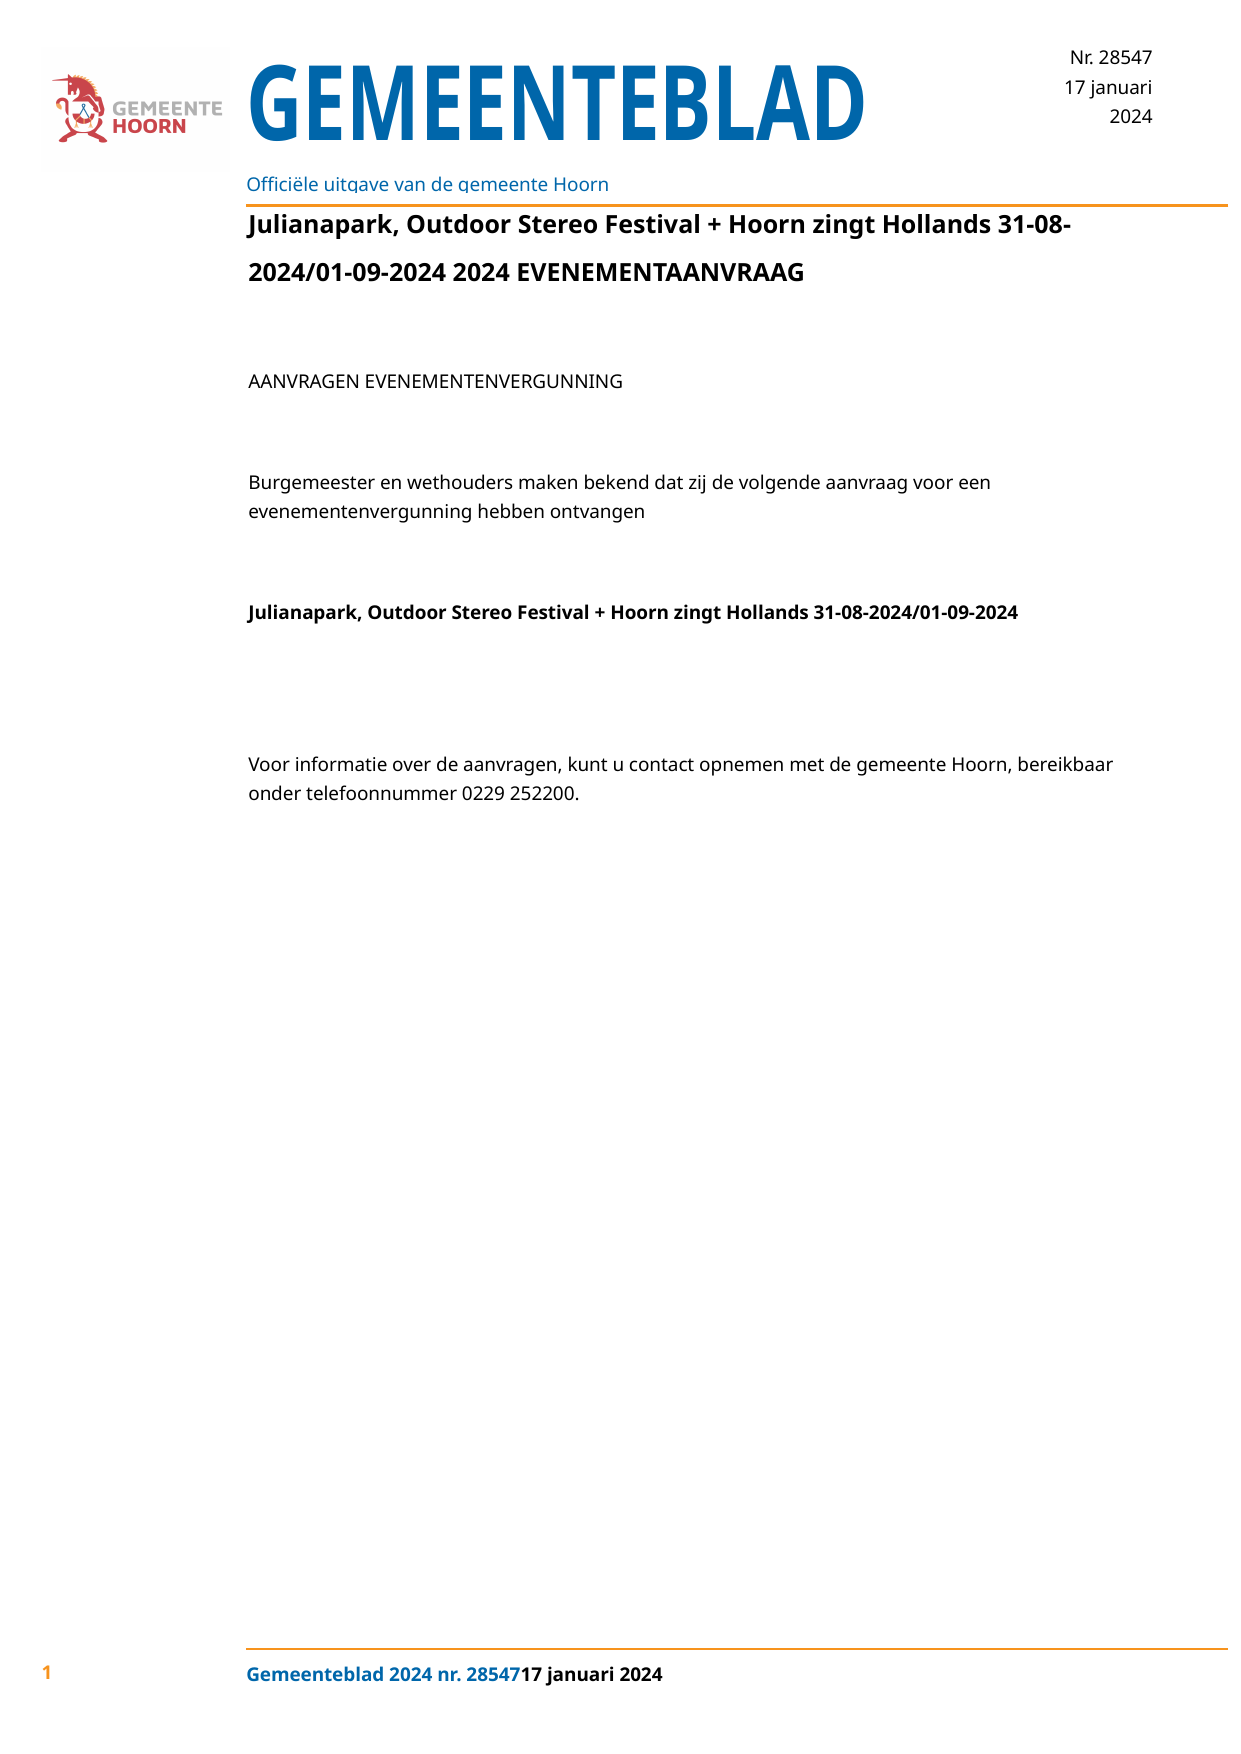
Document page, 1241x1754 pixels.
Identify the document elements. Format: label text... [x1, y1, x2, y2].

text Julianapark, Outdoor Stereo Festival + Hoorn zingt Hollands 31-08-2024/01-09-2024 2024 EVENEMENTAANVRAAG [248, 207, 1152, 288]
picture [41, 47, 231, 172]
text Voor informatie over de aanvragen, kunt u contact opnemen met de gemeente Hoorn, bereikbaar onder telefoonnummer 0229 252200. [248, 751, 1152, 806]
text Julianapark, Outdoor Stereo Festival + Hoorn zingt Hollands 31-08-2024/01-09-2024 [248, 599, 1152, 625]
text AANVRAGEN EVENEMENTENVERGUNNING [248, 368, 1152, 394]
text Burgemeester en wethouders maken bekend dat zij de volgende aanvraag voor een evenementenvergunning hebben ontvangen [248, 469, 1152, 524]
